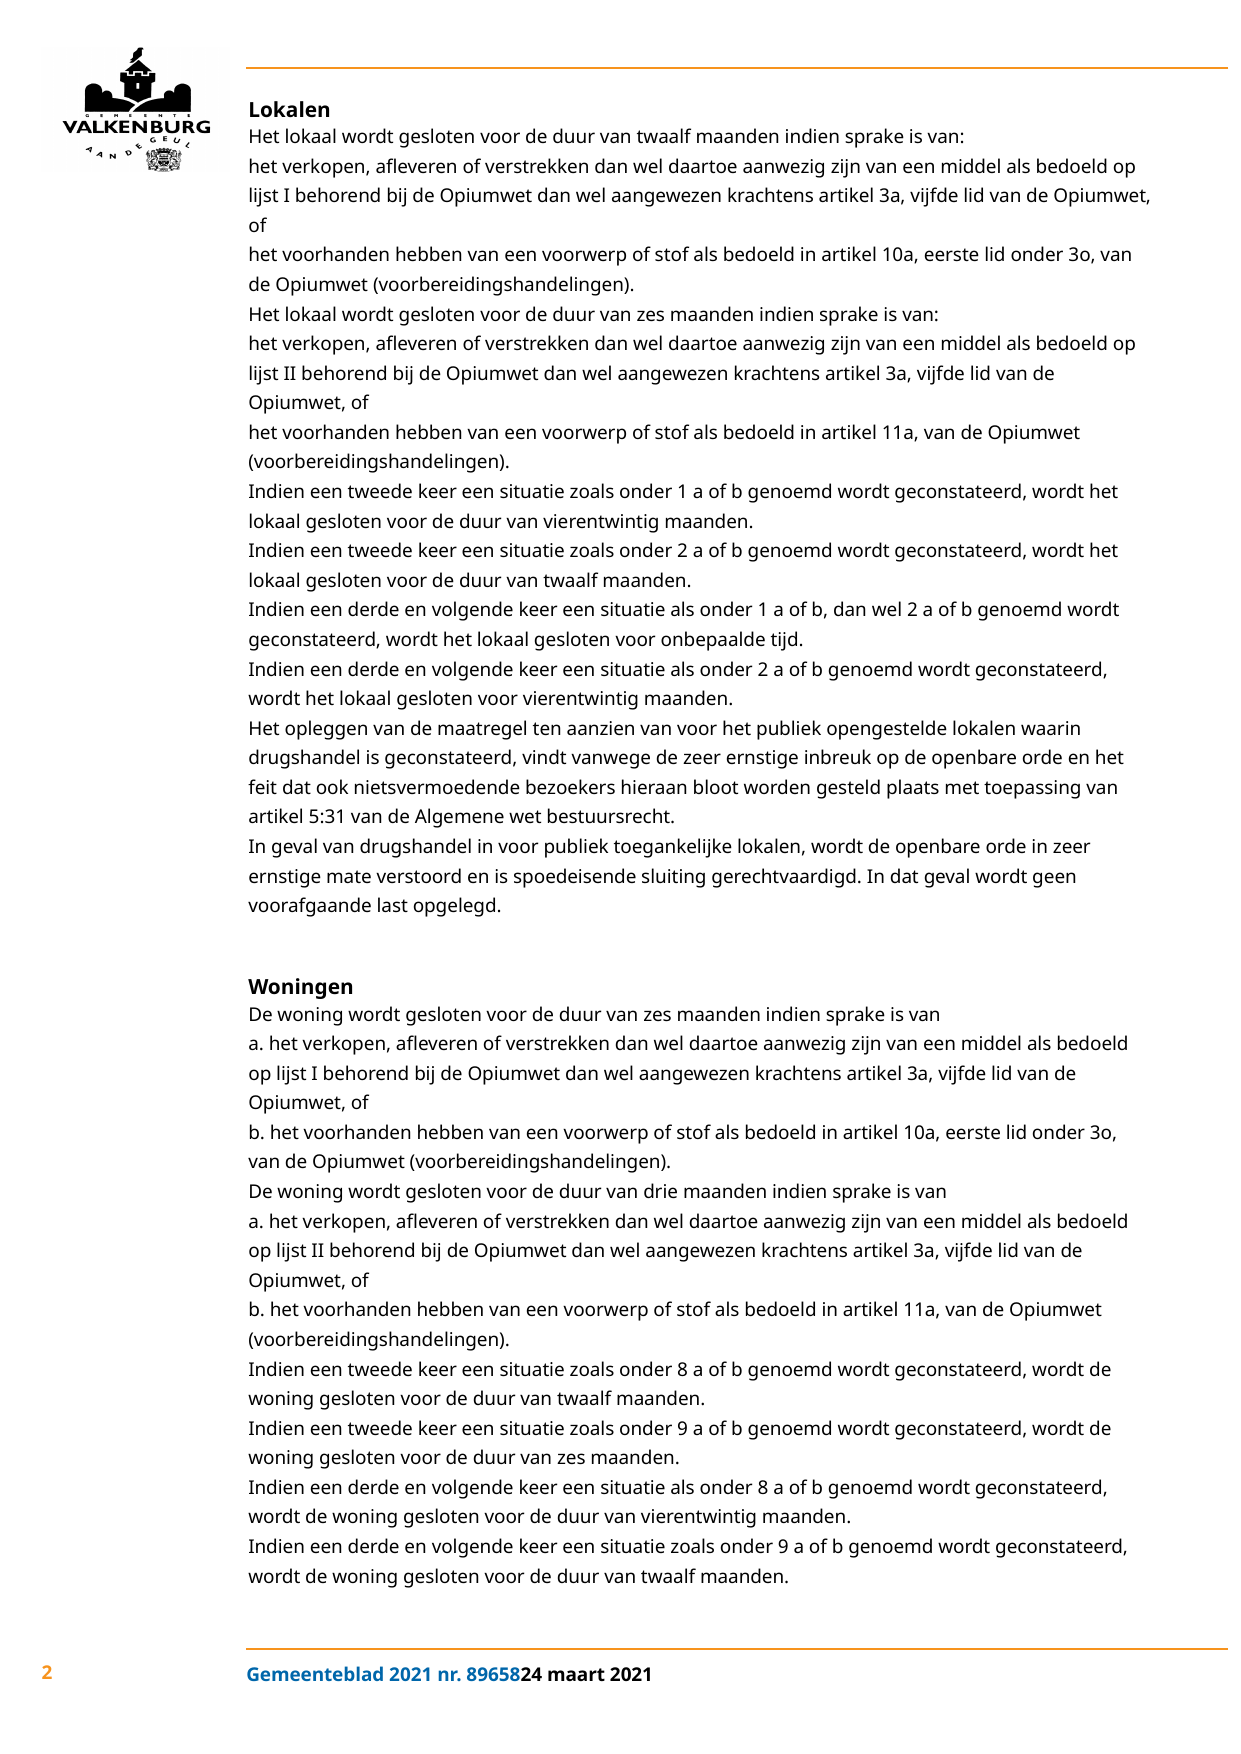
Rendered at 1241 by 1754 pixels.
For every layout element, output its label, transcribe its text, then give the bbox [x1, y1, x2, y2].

text Het lokaal wordt gesloten voor de duur van zes maanden indien sprake is van: [248, 301, 1152, 326]
text het voorhanden hebben van een voorwerp of stof als bedoeld in artikel 10a, eerste lid onder 3o, van de Opiumwet (voorbereidingshandelingen). [248, 242, 1152, 297]
text b. het voorhanden hebben van een voorwerp of stof als bedoeld in artikel 10a, eerste lid onder 3o, van de Opiumwet (voorbereidingshandelingen). [248, 1119, 1152, 1174]
text a. het verkopen, afleveren of verstrekken dan wel daartoe aanwezig zijn van een middel als bedoeld op lijst I behorend bij de Opiumwet dan wel aangewezen krachtens artikel 3a, vijfde lid van de Opiumwet, of [248, 1030, 1152, 1115]
text Indien een tweede keer een situatie zoals onder 2 a of b genoemd wordt geconstateerd, wordt het lokaal gesloten voor de duur van twaalf maanden. [248, 537, 1152, 593]
text Indien een tweede keer een situatie zoals onder 1 a of b genoemd wordt geconstateerd, wordt het lokaal gesloten voor de duur van vierentwintig maanden. [248, 478, 1152, 533]
text Indien een derde en volgende keer een situatie als onder 2 a of b genoemd wordt geconstateerd, wordt het lokaal gesloten voor vierentwintig maanden. [248, 656, 1152, 711]
text a. het verkopen, afleveren of verstrekken dan wel daartoe aanwezig zijn van een middel als bedoeld op lijst II behorend bij de Opiumwet dan wel aangewezen krachtens artikel 3a, vijfde lid van de Opiumwet, of [248, 1208, 1152, 1293]
text het verkopen, afleveren of verstrekken dan wel daartoe aanwezig zijn van een middel als bedoeld op lijst I behorend bij de Opiumwet dan wel aangewezen krachtens artikel 3a, vijfde lid van de Opiumwet, of [248, 153, 1152, 238]
text Het lokaal wordt gesloten voor de duur van twaalf maanden indien sprake is van: [248, 123, 1152, 149]
text Lokalen [248, 95, 1152, 123]
text het verkopen, afleveren of verstrekken dan wel daartoe aanwezig zijn van een middel als bedoeld op lijst II behorend bij de Opiumwet dan wel aangewezen krachtens artikel 3a, vijfde lid van de Opiumwet, of [248, 330, 1152, 415]
text b. het voorhanden hebben van een voorwerp of stof als bedoeld in artikel 11a, van de Opiumwet (voorbereidingshandelingen). [248, 1297, 1152, 1352]
text Indien een derde en volgende keer een situatie als onder 8 a of b genoemd wordt geconstateerd, wordt de woning gesloten voor de duur van vierentwintig maanden. [248, 1474, 1152, 1529]
text Het opleggen van de maatregel ten aanzien van voor het publiek opengestelde lokalen waarin drugshandel is geconstateerd, vindt vanwege de zeer ernstige inbreuk op de openbare orde en het feit dat ook nietsvermoedende bezoekers hieraan bloot worden gesteld plaats met toepassing van artikel 5:31 van de Algemene wet bestuursrecht. [248, 715, 1152, 829]
text Woningen [248, 972, 1152, 1001]
text het voorhanden hebben van een voorwerp of stof als bedoeld in artikel 11a, van de Opiumwet (voorbereidingshandelingen). [248, 419, 1152, 474]
picture [41, 47, 231, 172]
text Indien een derde en volgende keer een situatie als onder 1 a of b, dan wel 2 a of b genoemd wordt geconstateerd, wordt het lokaal gesloten voor onbepaalde tijd. [248, 597, 1152, 652]
text De woning wordt gesloten voor de duur van drie maanden indien sprake is van [248, 1178, 1152, 1204]
text Indien een derde en volgende keer een situatie zoals onder 9 a of b genoemd wordt geconstateerd, wordt de woning gesloten voor de duur van twaalf maanden. [248, 1533, 1152, 1589]
text De woning wordt gesloten voor de duur van zes maanden indien sprake is van [248, 1001, 1152, 1027]
text Indien een tweede keer een situatie zoals onder 8 a of b genoemd wordt geconstateerd, wordt de woning gesloten voor de duur van twaalf maanden. [248, 1356, 1152, 1411]
text Indien een tweede keer een situatie zoals onder 9 a of b genoemd wordt geconstateerd, wordt de woning gesloten voor de duur van zes maanden. [248, 1415, 1152, 1470]
text In geval van drugshandel in voor publiek toegankelijke lokalen, wordt de openbare orde in zeer ernstige mate verstoord en is spoedeisende sluiting gerechtvaardigd. In dat geval wordt geen voorafgaande last opgelegd. [248, 833, 1152, 918]
